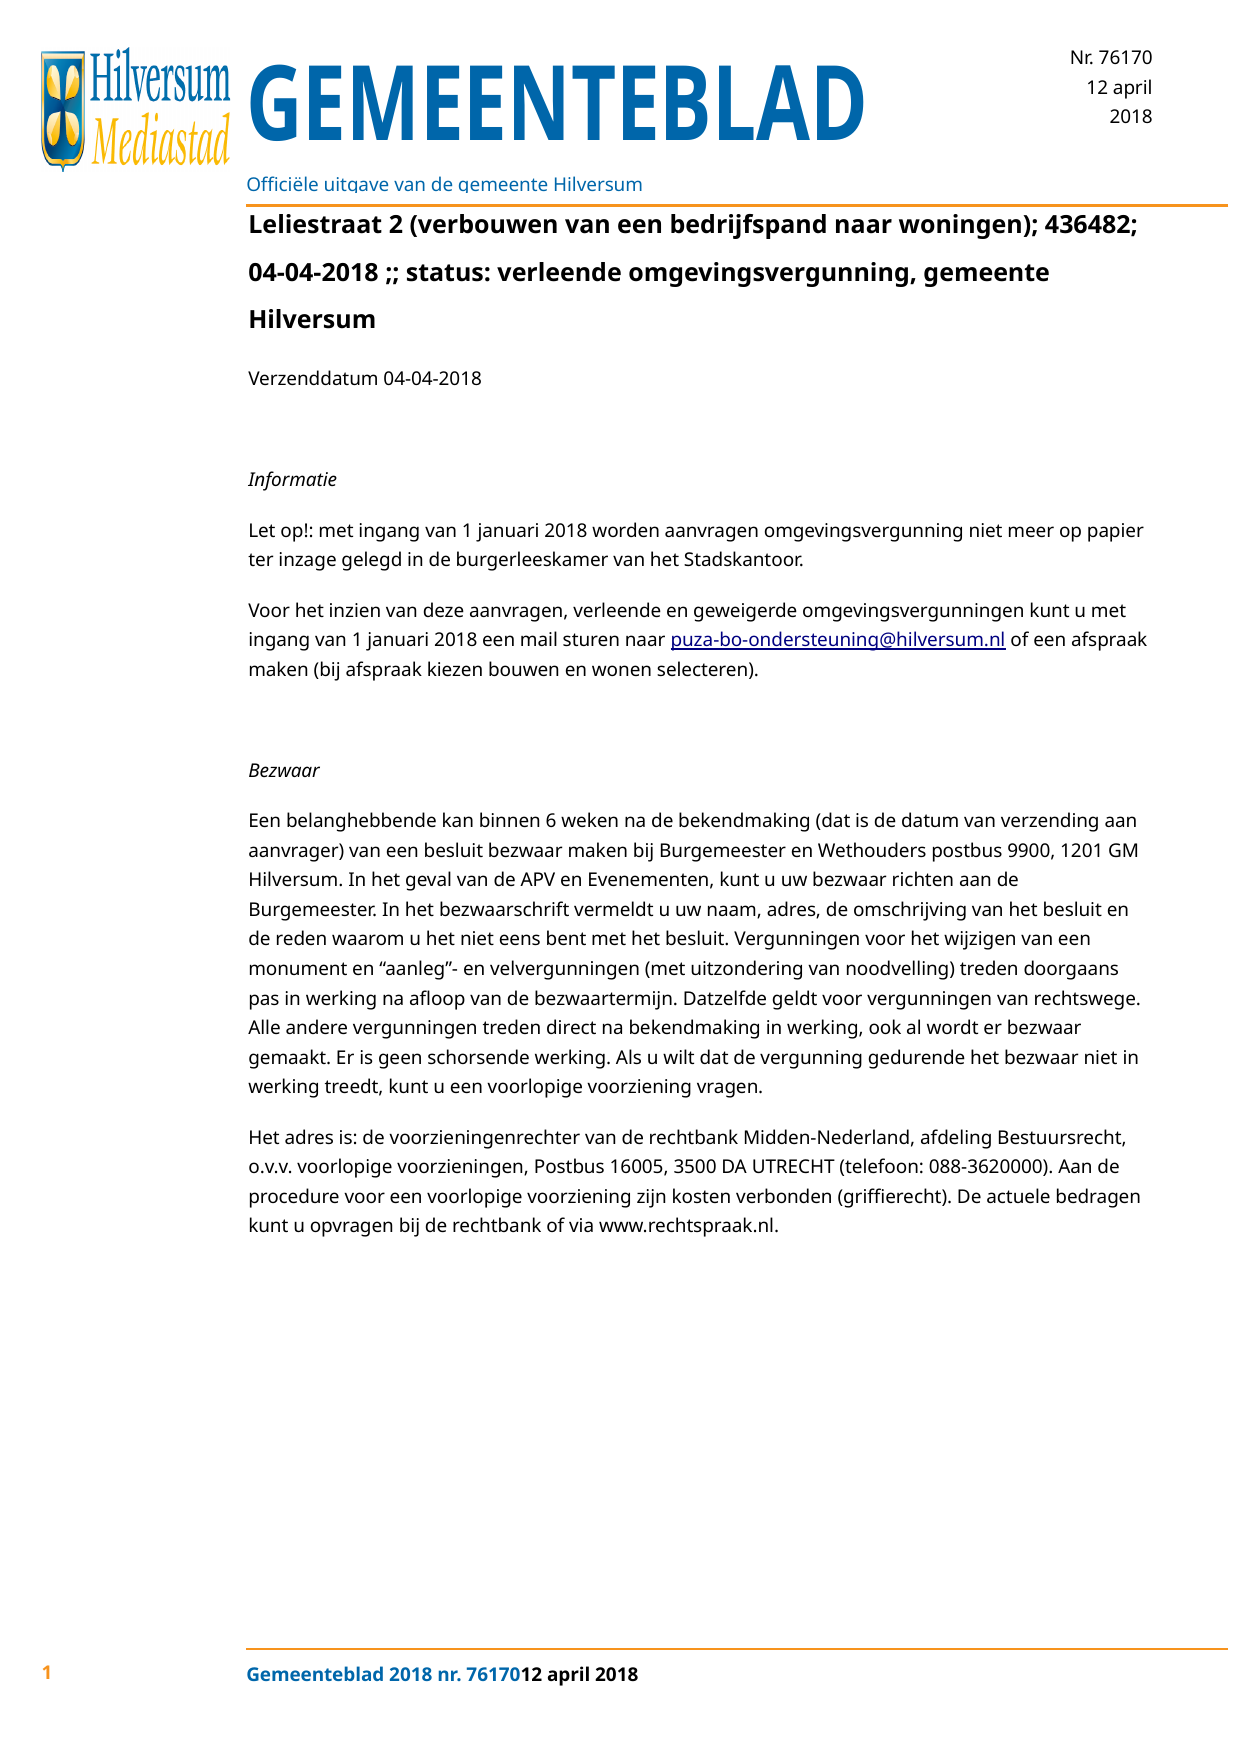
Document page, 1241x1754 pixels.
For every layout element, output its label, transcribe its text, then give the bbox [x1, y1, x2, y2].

text Een belanghebbende kan binnen 6 weken na de bekendmaking (dat is de datum van verzending aan aanvrager) van een besluit bezwaar maken bij Burgemeester en Wethouders postbus 9900, 1201 GM Hilversum. In het geval van de APV en Evenementen, kunt u uw bezwaar richten aan de Burgemeester. In het bezwaarschrift vermeldt u uw naam, adres, de omschrijving van het besluit en de reden waarom u het niet eens bent met het besluit. Vergunningen voor het wijzigen van een monument en “aanleg”- en velvergunningen (met uitzondering van noodvelling) treden doorgaans pas in werking na afloop van de bezwaartermijn. Datzelfde geldt voor vergunningen van rechtswege. Alle andere vergunningen treden direct na bekendmaking in werking, ook al wordt er bezwaar gemaakt. Er is geen schorsende werking. Als u wilt dat de vergunning gedurende het bezwaar niet in werking treedt, kunt u een voorlopige voorziening vragen. [248, 807, 1152, 1099]
text Leliestraat 2 (verbouwen van een bedrijfspand naar woningen); 436482; 04-04-2018 ;; status: verleende omgevingsvergunning, gemeente Hilversum [248, 207, 1152, 336]
text Bezwaar [248, 757, 1152, 782]
text Voor het inzien van deze aanvragen, verleende en geweigerde omgevingsvergunningen kunt u met ingang van 1 januari 2018 een mail sturen naar puza-bo-ondersteuning@hilversum.nl of een afspraak maken (bij afspraak kiezen bouwen en wonen selecteren). [248, 597, 1152, 682]
text Verzenddatum 04-04-2018 [248, 366, 1152, 391]
picture [41, 47, 231, 172]
text Informatie [248, 466, 1152, 492]
text Het adres is: de voorzieningenrechter van de rechtbank Midden-Nederland, afdeling Bestuursrecht, o.v.v. voorlopige voorzieningen, Postbus 16005, 3500 DA UTRECHT (telefoon: 088-3620000). Aan de procedure voor een voorlopige voorziening zijn kosten verbonden (griffierecht). De actuele bedragen kunt u opvragen bij de rechtbank of via www.rechtspraak.nl. [248, 1124, 1152, 1238]
text Let op!: met ingang van 1 januari 2018 worden aanvragen omgevingsvergunning niet meer op papier ter inzage gelegd in de burgerleeskamer van het Stadskantoor. [248, 517, 1152, 572]
